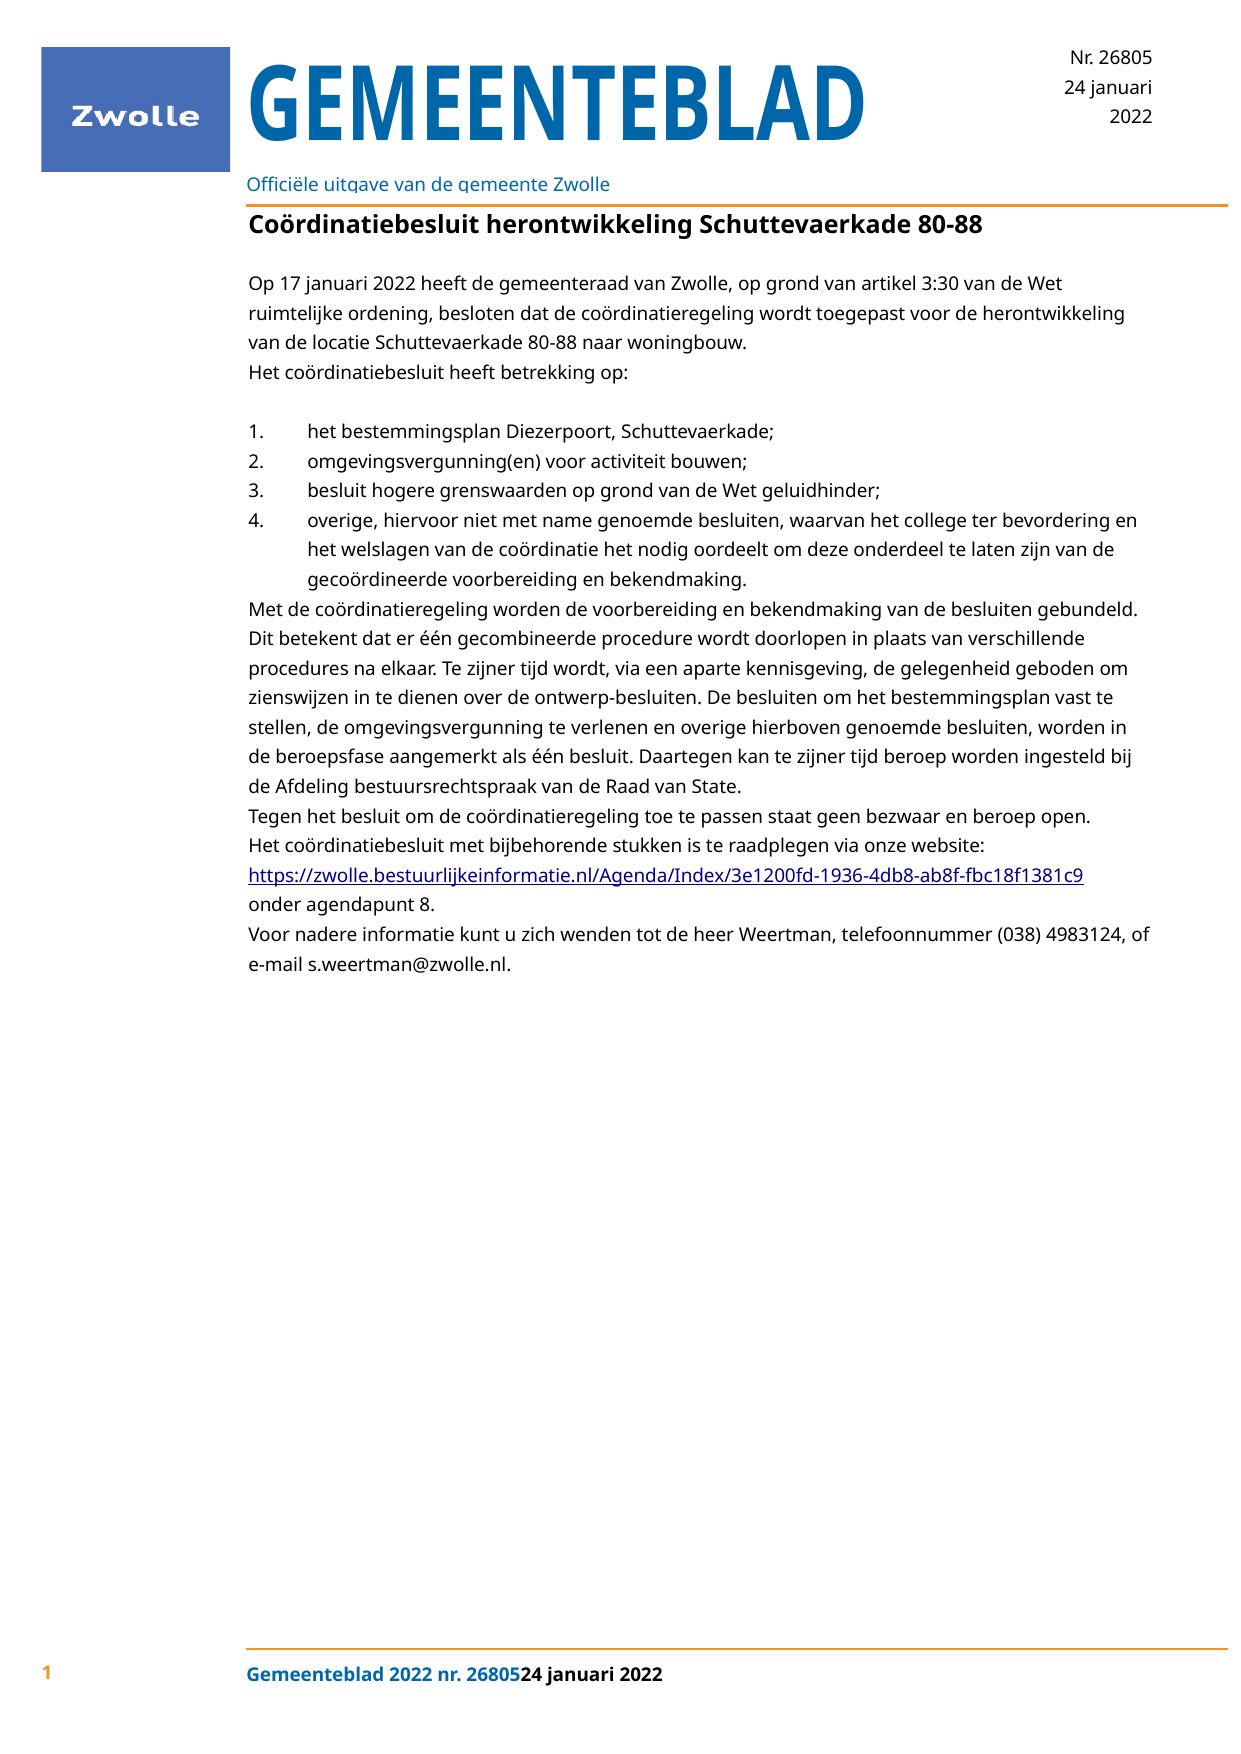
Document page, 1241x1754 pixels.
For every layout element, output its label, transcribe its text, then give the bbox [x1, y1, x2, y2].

picture [41, 47, 231, 172]
text Coördinatiebesluit herontwikkeling Schuttevaerkade 80-88 [248, 207, 1152, 241]
text https://zwolle.bestuurlijkeinformatie.nl/Agenda/Index/3e1200fd-1936-4db8-ab8f-fbc18f1381c9 [248, 862, 1152, 888]
list besluit hogere grenswaarden op grond van de Wet geluidhinder; [248, 477, 1152, 503]
text Op 17 januari 2022 heeft de gemeenteraad van Zwolle, op grond van artikel 3:30 van de Wet ruimtelijke ordening, besloten dat de coördinatieregeling wordt toegepast voor de herontwikkeling van de locatie Schuttevaerkade 80-88 naar woningbouw. [248, 270, 1152, 355]
list het bestemmingsplan Diezerpoort, Schuttevaerkade; [248, 418, 1152, 444]
list omgevingsvergunning(en) voor activiteit bouwen; [248, 448, 1152, 473]
text Met de coördinatieregeling worden de voorbereiding en bekendmaking van de besluiten gebundeld. Dit betekent dat er één gecombineerde procedure wordt doorlopen in plaats van verschillende procedures na elkaar. Te zijner tijd wordt, via een aparte kennisgeving, de gelegenheid geboden om zienswijzen in te dienen over de ontwerp-besluiten. De besluiten om het bestemmingsplan vast te stellen, de omgevingsvergunning te verlenen en overige hierboven genoemde besluiten, worden in de beroepsfase aangemerkt als één besluit. Daartegen kan te zijner tijd beroep worden ingesteld bij de Afdeling bestuursrechtspraak van de Raad van State. [248, 596, 1152, 799]
list overige, hiervoor niet met name genoemde besluiten, waarvan het college ter bevordering en het welslagen van de coördinatie het nodig oordeelt om deze onderdeel te laten zijn van de gecoördineerde voorbereiding en bekendmaking. [248, 507, 1152, 592]
text Het coördinatiebesluit met bijbehorende stukken is te raadplegen via onze website: [248, 832, 1152, 858]
text Het coördinatiebesluit heeft betrekking op: [248, 359, 1152, 385]
text onder agendapunt 8. [248, 892, 1152, 917]
text Voor nadere informatie kunt u zich wenden tot de heer Weertman, telefoonnummer (038) 4983124, of e-mail s.weertman@zwolle.nl. [248, 921, 1152, 976]
text Tegen het besluit om de coördinatieregeling toe te passen staat geen bezwaar en beroep open. [248, 803, 1152, 828]
